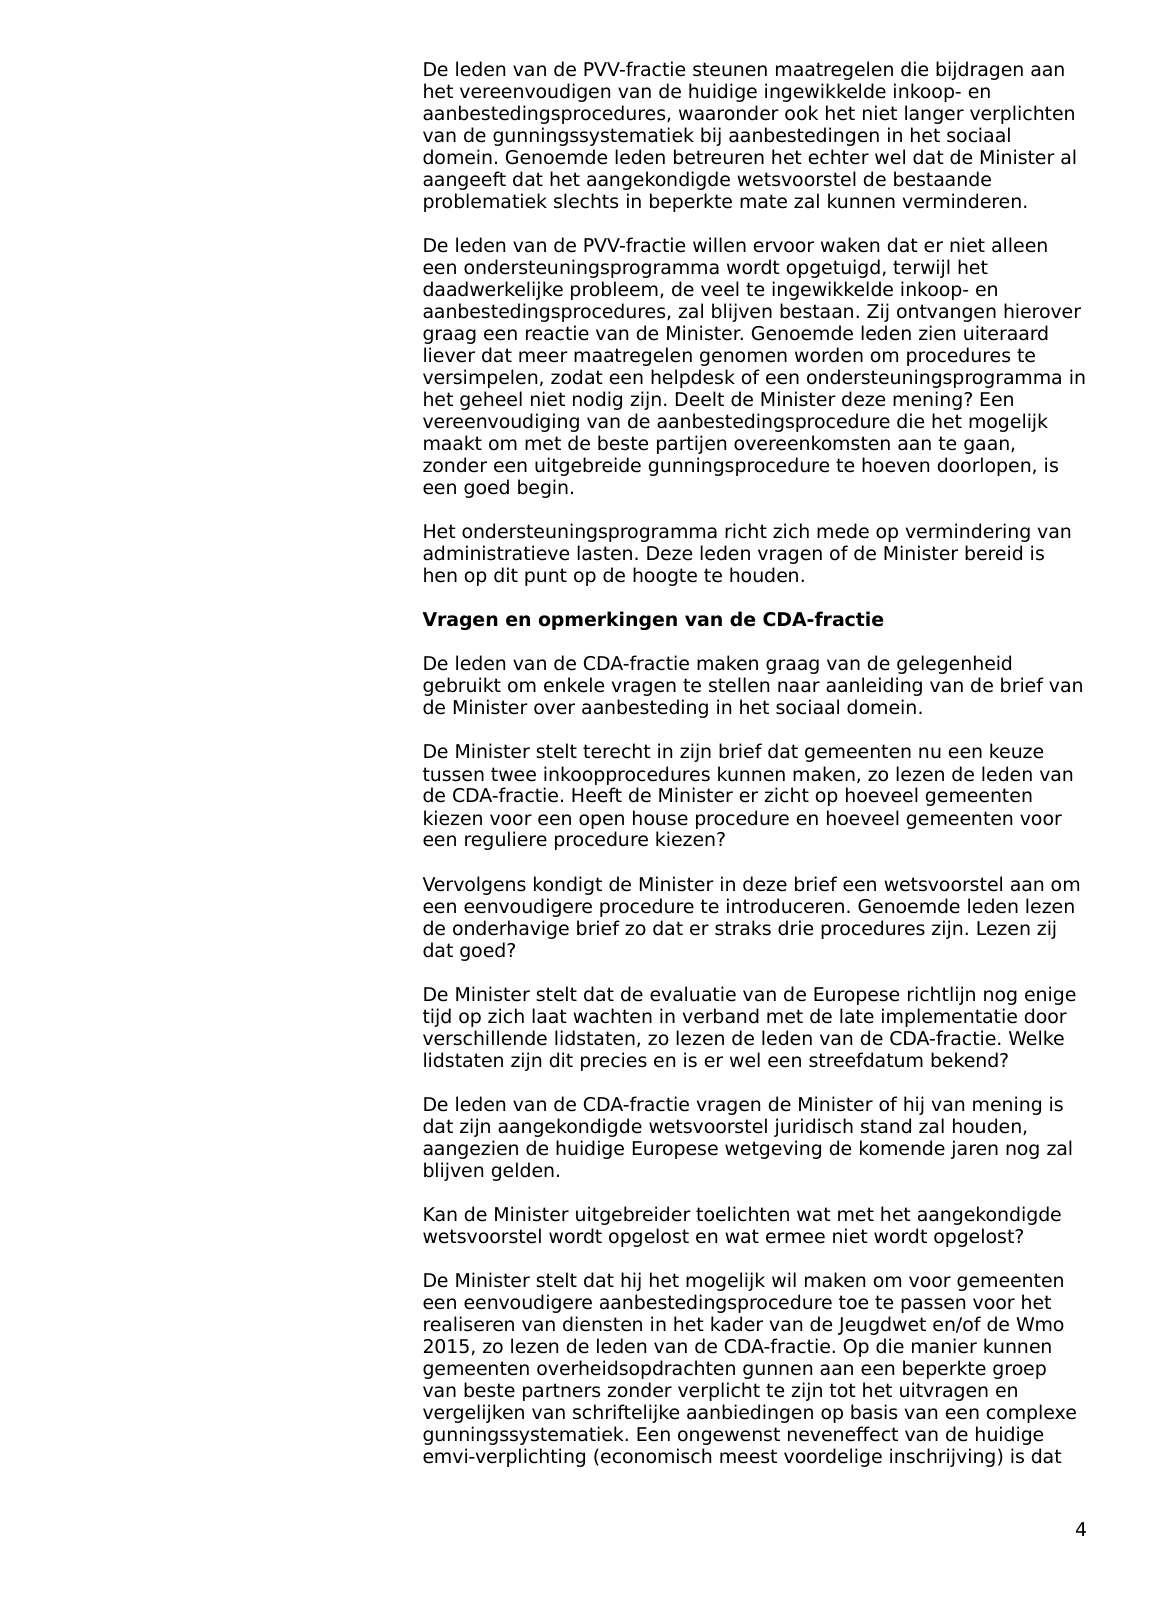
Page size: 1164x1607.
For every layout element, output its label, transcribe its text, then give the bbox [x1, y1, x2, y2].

text De leden van de CDA-fractie vragen de Minister of hij van mening is dat zijn aangekondigde wetsvoorstel juridisch stand zal houden, aangezien de huidige Europese wetgeving de komende jaren nog zal blijven gelden. [422, 1094, 1087, 1182]
text De Minister stelt dat de evaluatie van de Europese richtlijn nog enige tijd op zich laat wachten in verband met de late implementatie door verschillende lidstaten, zo lezen de leden van de CDA-fractie. Welke lidstaten zijn dit precies en is er wel een streefdatum bekend? [422, 984, 1087, 1072]
text De leden van de CDA-fractie maken graag van de gelegenheid gebruikt om enkele vragen te stellen naar aanleiding van de brief van de Minister over aanbesteding in het sociaal domein. [422, 653, 1087, 719]
text De Minister stelt terecht in zijn brief dat gemeenten nu een keuze tussen twee inkoopprocedures kunnen maken, zo lezen de leden van de CDA-fractie. Heeft de Minister er zicht op hoeveel gemeenten kiezen voor een open house procedure en hoeveel gemeenten voor een reguliere procedure kiezen? [422, 741, 1087, 851]
text Kan de Minister uitgebreider toelichten wat met het aangekondigde wetsvoorstel wordt opgelost en wat ermee niet wordt opgelost? [422, 1204, 1087, 1248]
text De leden van de PVV-fractie willen ervoor waken dat er niet alleen een ondersteuningsprogramma wordt opgetuigd, terwijl het daadwerkelijke probleem, de veel te ingewikkelde inkoop- en aanbestedingsprocedures, zal blijven bestaan. Zij ontvangen hierover graag een reactie van de Minister. Genoemde leden zien uiteraard liever dat meer maatregelen genomen worden om procedures te versimpelen, zodat een helpdesk of een ondersteuningsprogramma in het geheel niet nodig zijn. Deelt de Minister deze mening? Een vereenvoudiging van de aanbestedingsprocedure die het mogelijk maakt om met de beste partijen overeenkomsten aan te gaan, zonder een uitgebreide gunningsprocedure te hoeven doorlopen, is een goed begin. [422, 235, 1087, 499]
subtitle Vragen en opmerkingen van de CDA-fractie [422, 609, 1087, 631]
text De leden van de PVV-fractie steunen maatregelen die bijdragen aan het vereenvoudigen van de huidige ingewikkelde inkoop- en aanbestedingsprocedures, waaronder ook het niet langer verplichten van de gunningssystematiek bij aanbestedingen in het sociaal domein. Genoemde leden betreuren het echter wel dat de Minister al aangeeft dat het aangekondigde wetsvoorstel de bestaande problematiek slechts in beperkte mate zal kunnen verminderen. [422, 59, 1087, 213]
text Het ondersteuningsprogramma richt zich mede op vermindering van administratieve lasten. Deze leden vragen of de Minister bereid is hen op dit punt op de hoogte te houden. [422, 521, 1087, 587]
text Vervolgens kondigt de Minister in deze brief een wetsvoorstel aan om een eenvoudigere procedure te introduceren. Genoemde leden lezen de onderhavige brief zo dat er straks drie procedures zijn. Lezen zij dat goed? [422, 873, 1087, 961]
text De Minister stelt dat hij het mogelijk wil maken om voor gemeenten een eenvoudigere aanbestedingsprocedure toe te passen voor het realiseren van diensten in het kader van de Jeugdwet en/of de Wmo 2015, zo lezen de leden van de CDA-fractie. Op die manier kunnen gemeenten overheidsopdrachten gunnen aan een beperkte groep van beste partners zonder verplicht te zijn tot het uitvragen en vergelijken van schriftelijke aanbiedingen op basis van een complexe gunningssystematiek. Een ongewenst neveneffect van de huidige emvi-verplichting (economisch meest voordelige inschrijving) is dat [422, 1270, 1087, 1468]
